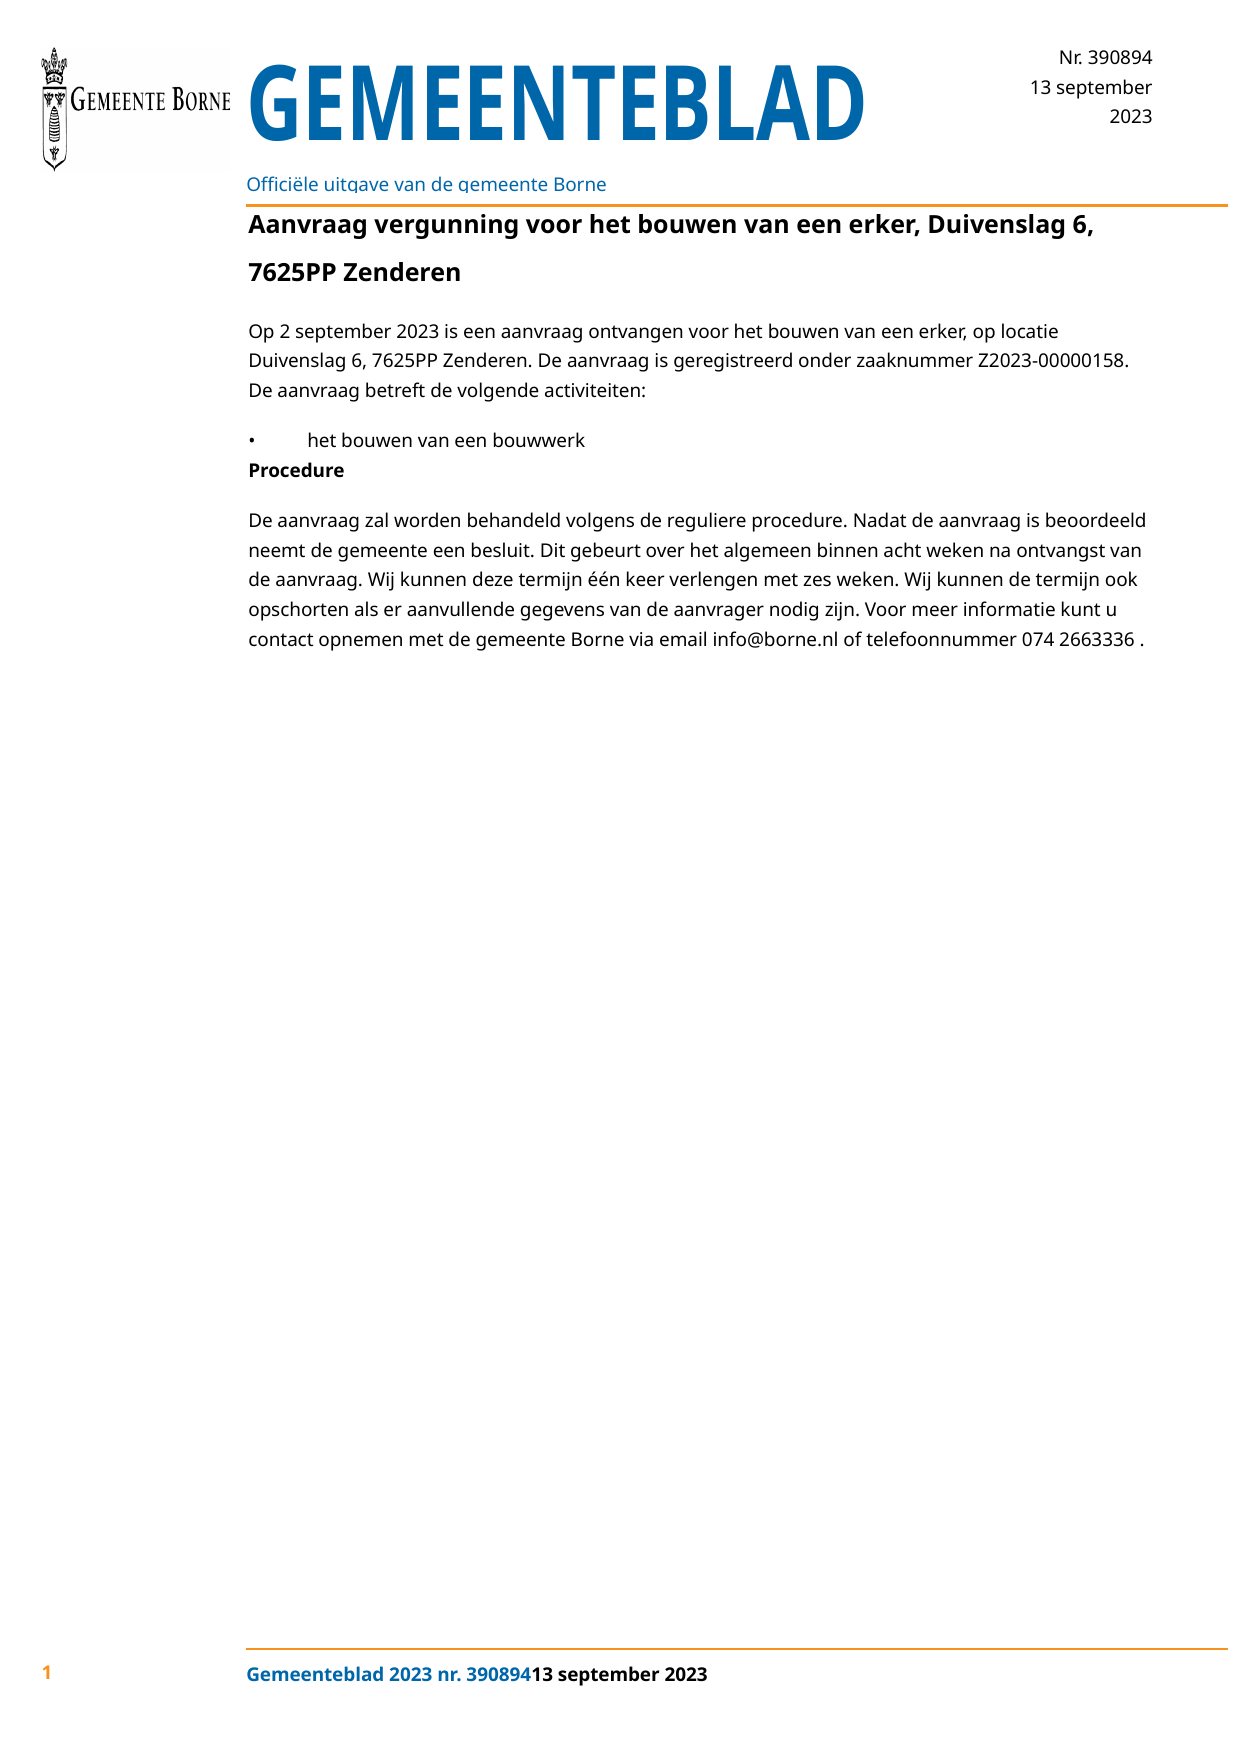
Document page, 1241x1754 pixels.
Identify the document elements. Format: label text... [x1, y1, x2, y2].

text De aanvraag zal worden behandeld volgens de reguliere procedure. Nadat de aanvraag is beoordeeld neemt de gemeente een besluit. Dit gebeurt over het algemeen binnen acht weken na ontvangst van de aanvraag. Wij kunnen deze termijn één keer verlengen met zes weken. Wij kunnen de termijn ook opschorten als er aanvullende gegevens van de aanvrager nodig zijn. Voor meer informatie kunt u contact opnemen met de gemeente Borne via email info@borne.nl of telefoonnummer 074 2663336 . [248, 507, 1152, 652]
text Aanvraag vergunning voor het bouwen van een erker, Duivenslag 6, 7625PP Zenderen [248, 207, 1152, 288]
list het bouwen van een bouwwerk [248, 427, 1152, 453]
picture [41, 47, 231, 172]
text Procedure [248, 457, 1152, 483]
text Op 2 september 2023 is een aanvraag ontvangen voor het bouwen van een erker, op locatie Duivenslag 6, 7625PP Zenderen. De aanvraag is geregistreerd onder zaaknummer Z2023-00000158. De aanvraag betreft de volgende activiteiten: [248, 318, 1152, 403]
